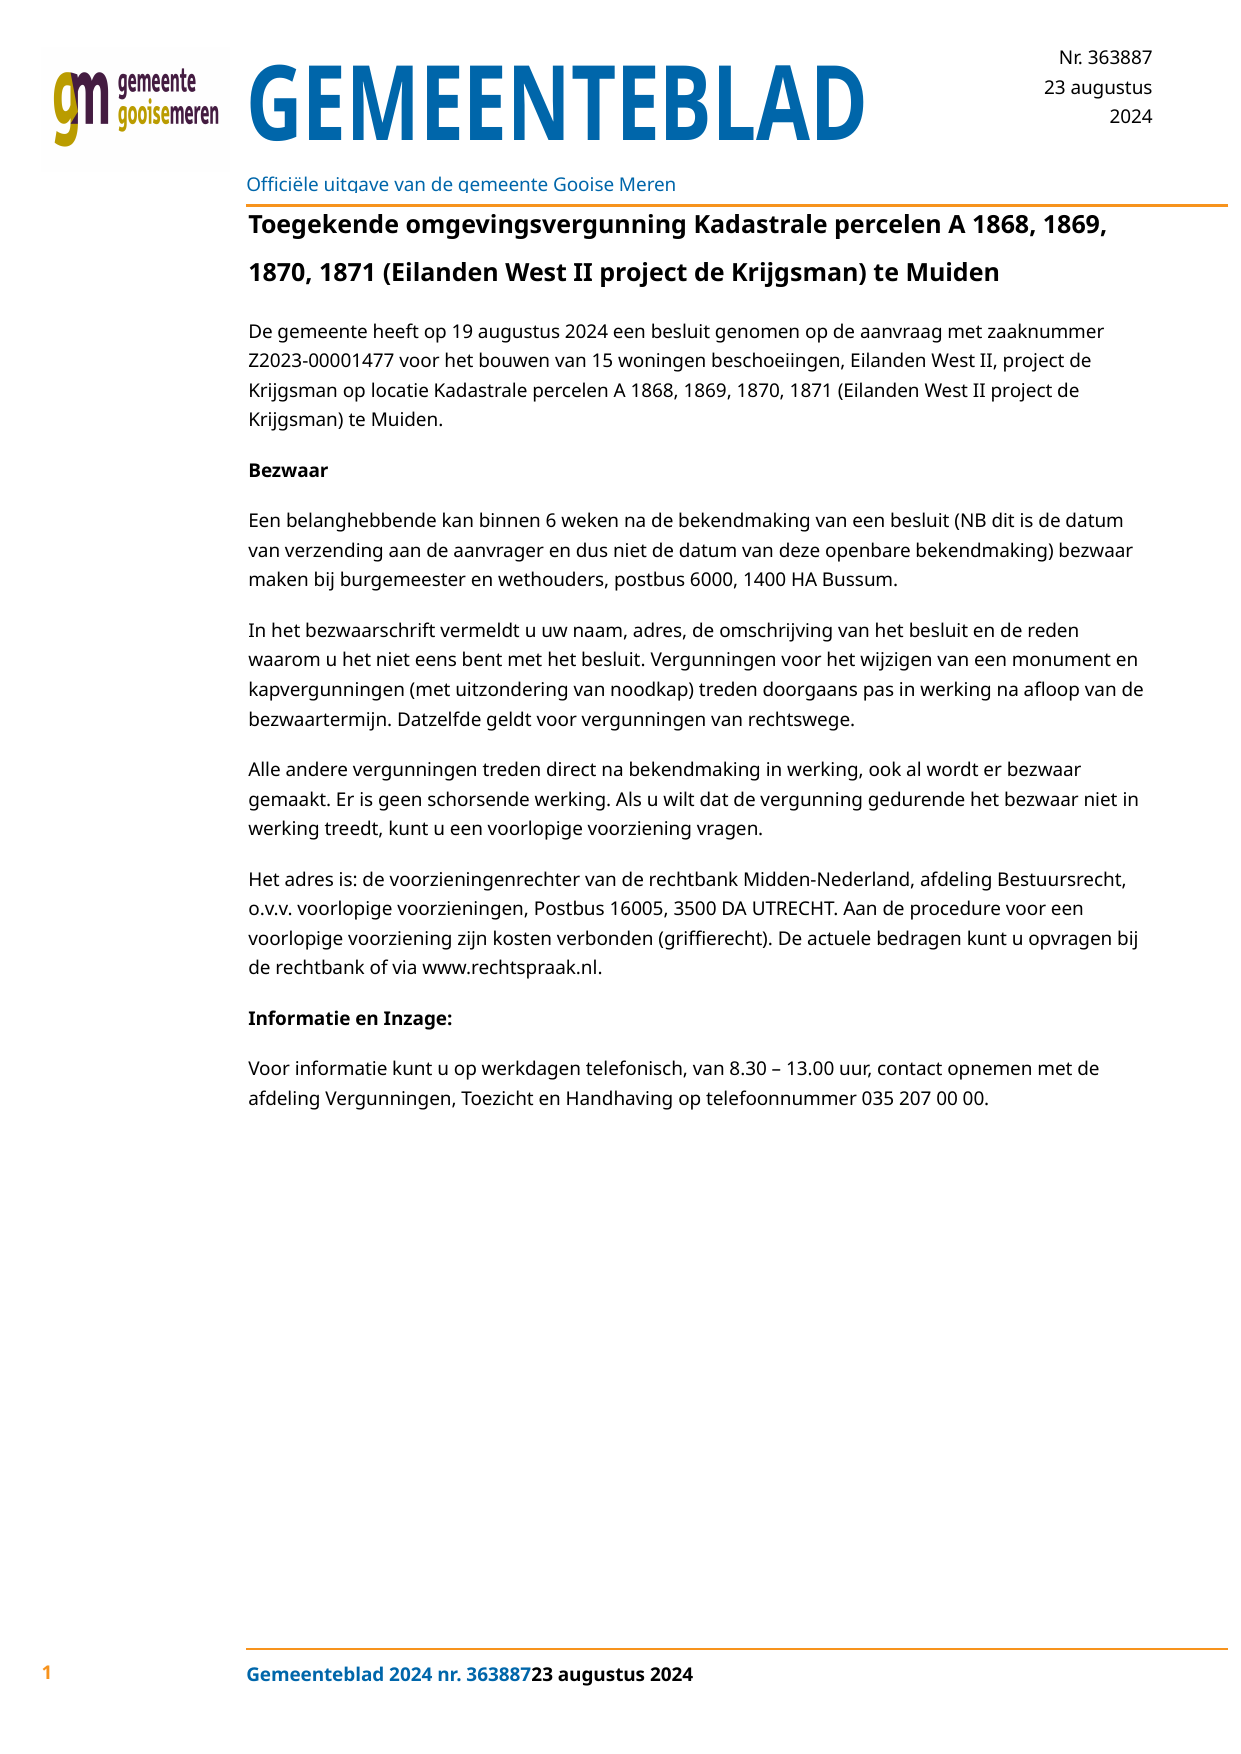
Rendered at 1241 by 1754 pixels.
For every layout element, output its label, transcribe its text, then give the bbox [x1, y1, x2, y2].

text In het bezwaarschrift vermeldt u uw naam, adres, de omschrijving van het besluit en de reden waarom u het niet eens bent met het besluit. Vergunningen voor het wijzigen van een monument en kapvergunningen (met uitzondering van noodkap) treden doorgaans pas in werking na afloop van de bezwaartermijn. Datzelfde geldt voor vergunningen van rechtswege. [248, 617, 1152, 732]
text Voor informatie kunt u op werkdagen telefonisch, van 8.30 – 13.00 uur, contact opnemen met de afdeling Vergunningen, Toezicht en Handhaving op telefoonnummer 035 207 00 00. [248, 1055, 1152, 1111]
text Het adres is: de voorzieningenrechter van de rechtbank Midden-Nederland, afdeling Bestuursrecht, o.v.v. voorlopige voorzieningen, Postbus 16005, 3500 DA UTRECHT. Aan de procedure voor een voorlopige voorziening zijn kosten verbonden (griffierecht). De actuele bedragen kunt u opvragen bij de rechtbank of via www.rechtspraak.nl. [248, 866, 1152, 980]
text Informatie en Inzage: [248, 1005, 1152, 1031]
picture [41, 47, 231, 172]
text Een belanghebbende kan binnen 6 weken na de bekendmaking van een besluit (NB dit is de datum van verzending aan de aanvrager en dus niet de datum van deze openbare bekendmaking) bezwaar maken bij burgemeester en wethouders, postbus 6000, 1400 HA Bussum. [248, 507, 1152, 592]
text De gemeente heeft op 19 augustus 2024 een besluit genomen op de aanvraag met zaaknummer Z2023-00001477 voor het bouwen van 15 woningen beschoeiingen, Eilanden West II, project de Krijgsman op locatie Kadastrale percelen A 1868, 1869, 1870, 1871 (Eilanden West II project de Krijgsman) te Muiden. [248, 318, 1152, 432]
text Alle andere vergunningen treden direct na bekendmaking in werking, ook al wordt er bezwaar gemaakt. Er is geen schorsende werking. Als u wilt dat de vergunning gedurende het bezwaar niet in werking treedt, kunt u een voorlopige voorziening vragen. [248, 756, 1152, 841]
text Bezwaar [248, 457, 1152, 483]
text Toegekende omgevingsvergunning Kadastrale percelen A 1868, 1869, 1870, 1871 (Eilanden West II project de Krijgsman) te Muiden [248, 207, 1152, 288]
